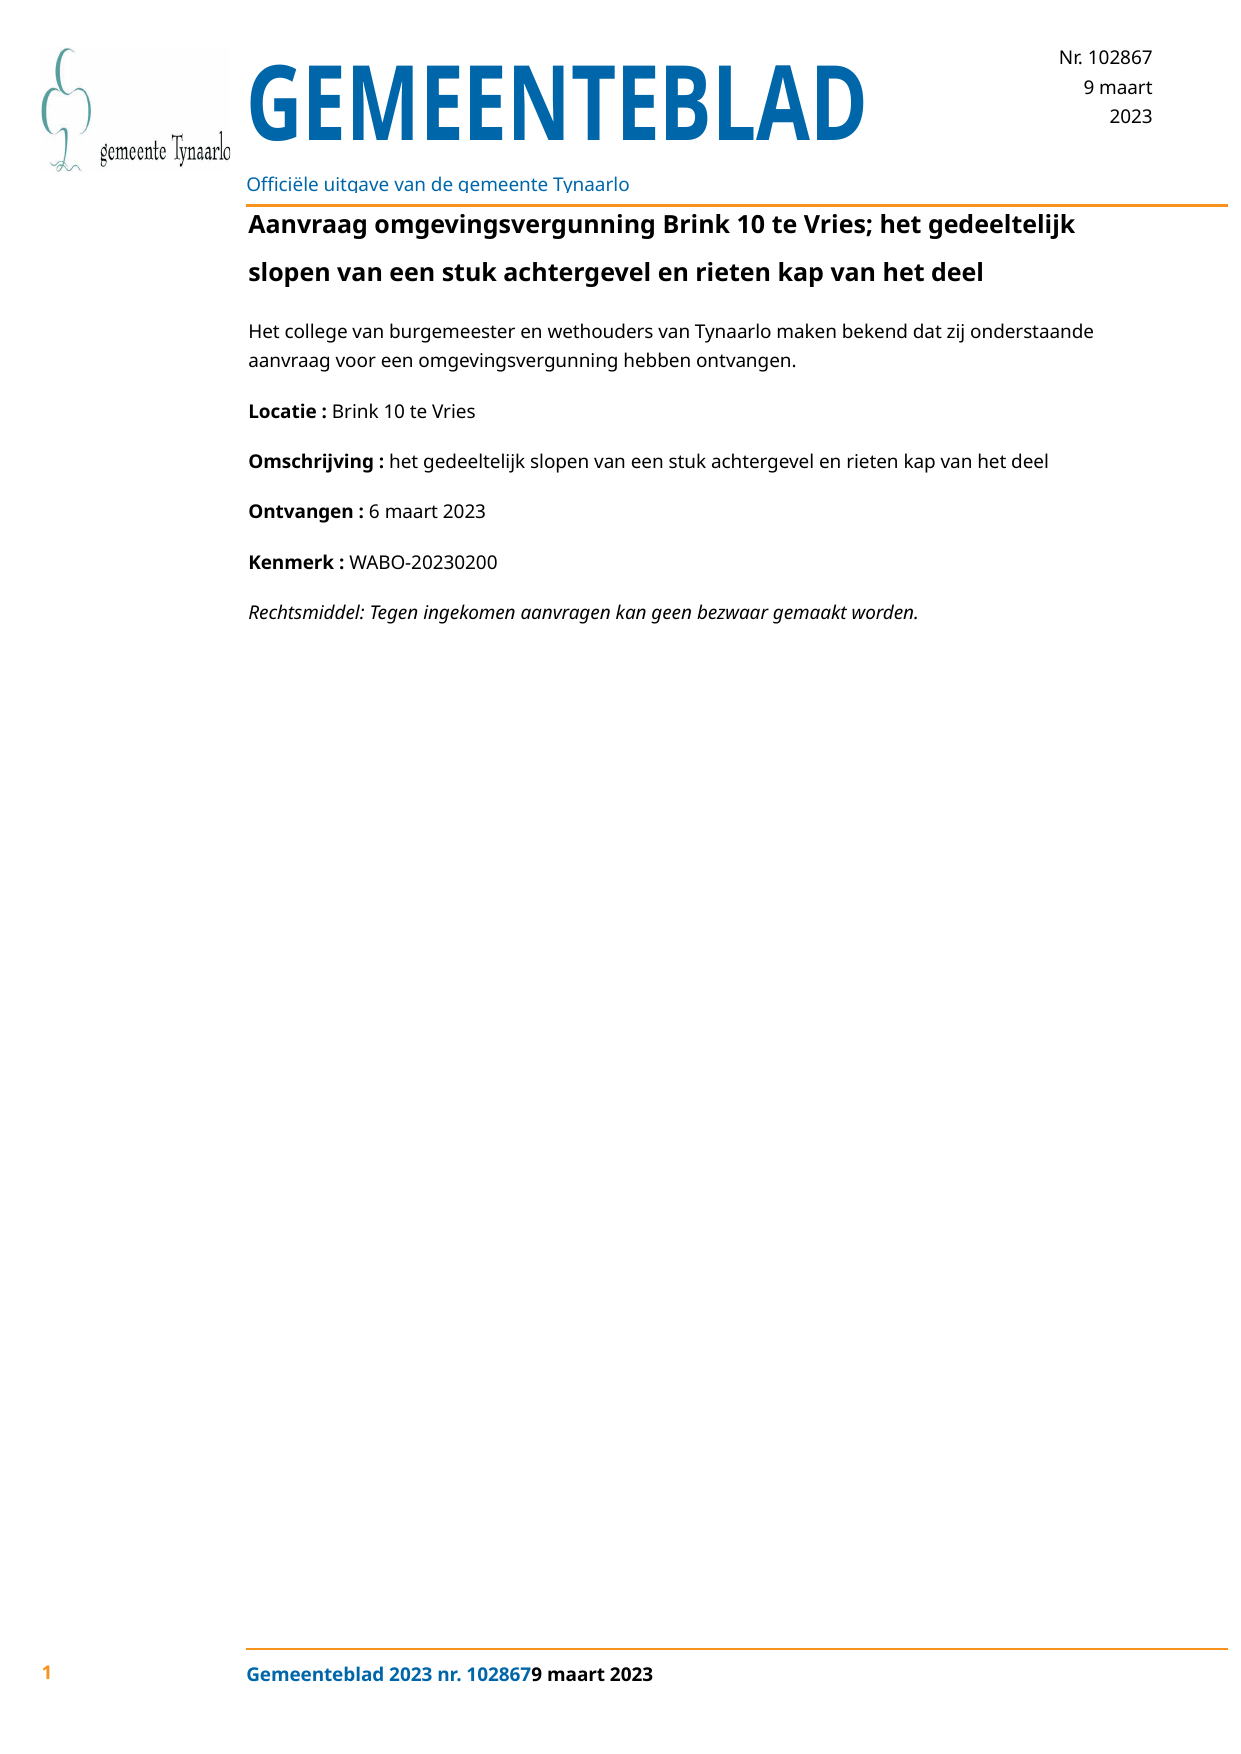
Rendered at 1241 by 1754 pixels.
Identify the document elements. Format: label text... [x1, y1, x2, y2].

text Ontvangen : 6 maart 2023 [248, 499, 1152, 524]
text Omschrijving : het gedeeltelijk slopen van een stuk achtergevel en rieten kap van het deel [248, 448, 1152, 474]
text Aanvraag omgevingsvergunning Brink 10 te Vries; het gedeeltelijk slopen van een stuk achtergevel en rieten kap van het deel [248, 207, 1152, 288]
picture [41, 47, 231, 172]
text Kenmerk : WABO-20230200 [248, 549, 1152, 575]
text Het college van burgemeester en wethouders van Tynaarlo maken bekend dat zij onderstaande aanvraag voor een omgevingsvergunning hebben ontvangen. [248, 318, 1152, 373]
text Locatie : Brink 10 te Vries [248, 398, 1152, 424]
text Rechtsmiddel: Tegen ingekomen aanvragen kan geen bezwaar gemaakt worden. [248, 599, 1152, 625]
